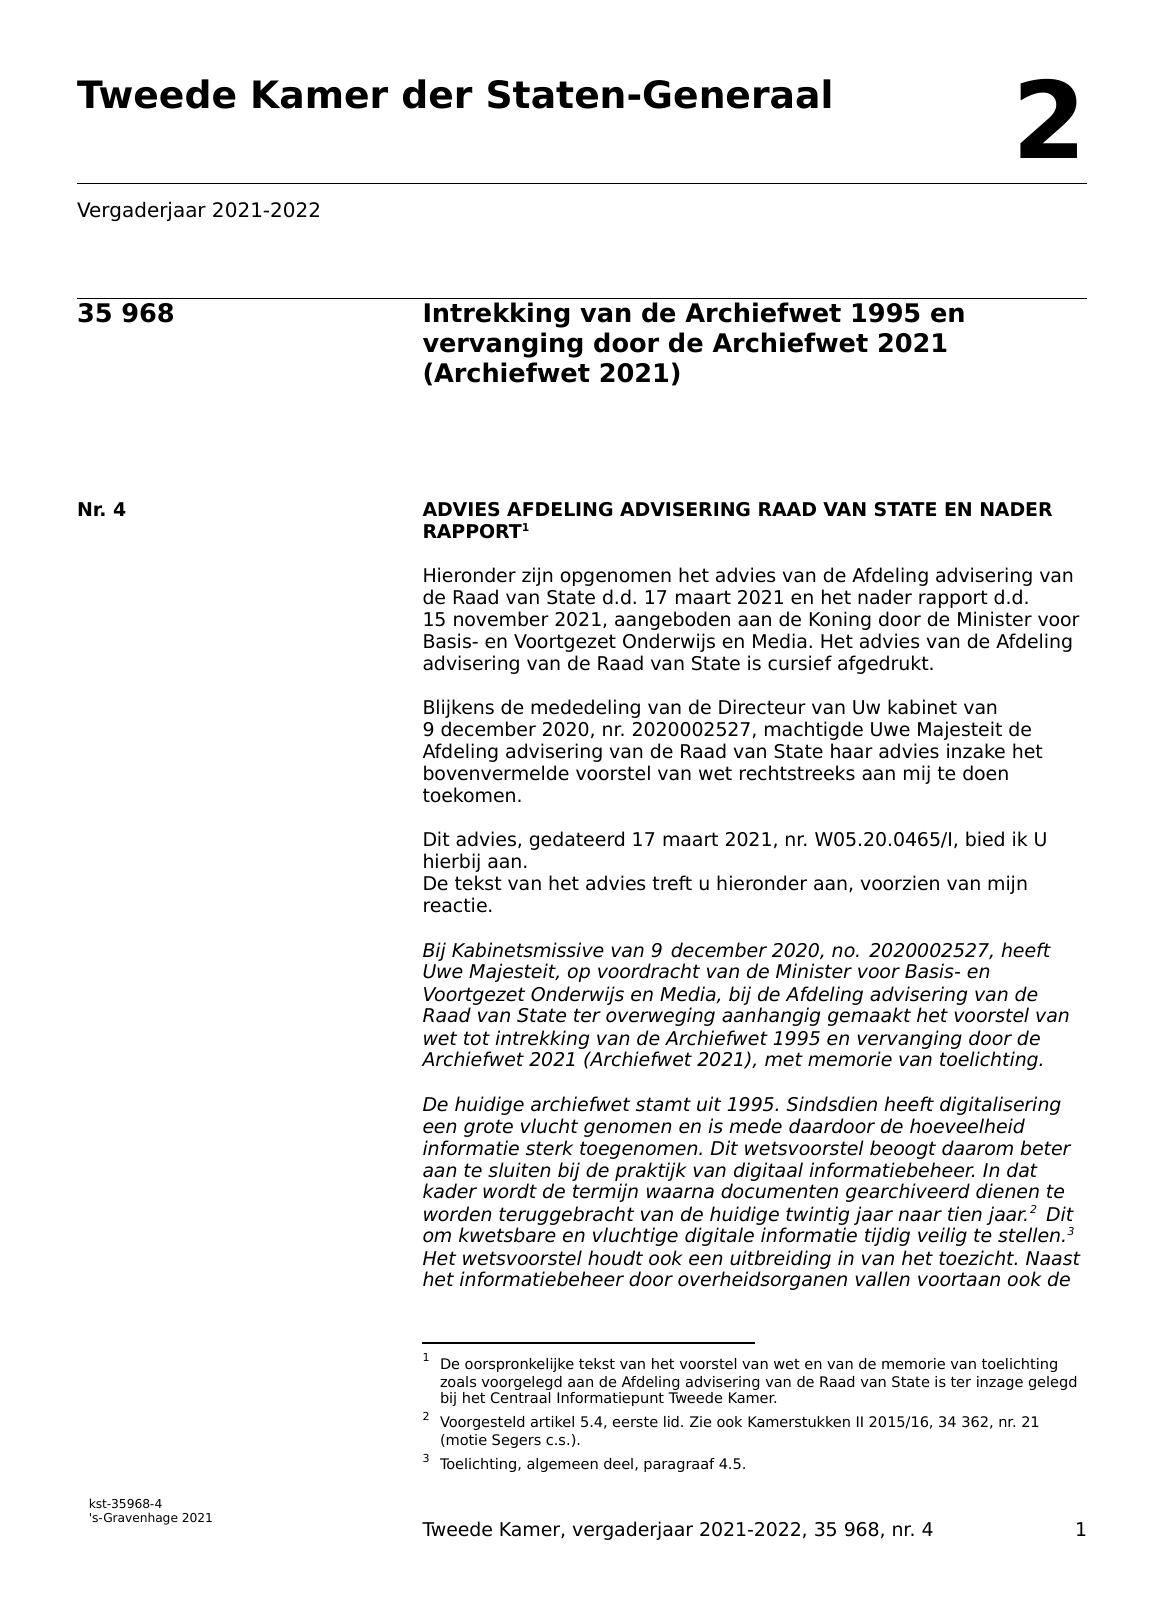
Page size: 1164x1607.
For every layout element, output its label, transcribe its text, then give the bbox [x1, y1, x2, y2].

table_cell Vergaderjaar 2021-2022 [77, 184, 1087, 298]
text Hieronder zijn opgenomen het advies van de Afdeling advisering van de Raad van State d.d. 17 maart 2021 en het nader rapport d.d. 15 november 2021, aangeboden aan de Koning door de Minister voor Basis- en Voortgezet Onderwijs en Media. Het advies van de Afdeling advisering van de Raad van State is cursief afgedrukt. [422, 565, 1087, 675]
text 's-Gravenhage 2021 [88, 1511, 323, 1525]
text Blijkens de mededeling van de Directeur van Uw kabinet van 9 december 2020, nr. 2020002527, machtigde Uwe Majesteit de Afdeling advisering van de Raad van State haar advies inzake het bovenvermelde voorstel van wet rechtstreeks aan mij te doen toekomen. [422, 697, 1087, 807]
text De tekst van het advies treft u hieronder aan, voorzien van mijn reactie. [422, 873, 1087, 917]
text Voorgesteld artikel 5.4, eerste lid. Zie ook Kamerstukken II 2015/16, 34 362, nr. 21 (motie Segers c.s.). [422, 1410, 1087, 1449]
text Toelichting, algemeen deel, paragraaf 4.5. [422, 1452, 1087, 1474]
subtitle 35 968 Intrekking van de Archiefwet 1995 en vervanging door de Archiefwet 2021 (Archiefwet 2021) [77, 299, 1087, 388]
text Dit advies, gedateerd 17 maart 2021, nr. W05.20.0465/I, bied ik U hierbij aan. [422, 829, 1087, 873]
table_header 2 [886, 59, 1087, 183]
text kst-35968-4 [88, 1497, 323, 1511]
text Bij Kabinetsmissive van 9 december 2020, no. 2020002527, heeft Uwe Majesteit, op voordracht van de Minister voor Basis- en Voortgezet Onderwijs en Media, bij de Afdeling advisering van de Raad van State ter overweging aanhangig gemaakt het voorstel van wet tot intrekking van de Archiefwet 1995 en vervanging door de Archiefwet 2021 (Archiefwet 2021), met memorie van toelichting. [422, 939, 1087, 1071]
table_header Tweede Kamer der Staten-Generaal [77, 59, 886, 183]
subtitle Nr. 4 ADVIES AFDELING ADVISERING RAAD VAN STATE EN NADER RAPPORT [77, 499, 1087, 543]
text De oorspronkelijke tekst van het voorstel van wet en van de memorie van toelichting zoals voorgelegd aan de Afdeling advisering van de Raad van State is ter inzage gelegd bij het Centraal Informatiepunt Tweede Kamer. [422, 1352, 1087, 1407]
text De huidige archiefwet stamt uit 1995. Sindsdien heeft digitalisering een grote vlucht genomen en is mede daardoor de hoeveelheid informatie sterk toegenomen. Dit wetsvoorstel beoogt daarom beter aan te sluiten bij de praktijk van digitaal informatiebeheer. In dat kader wordt de termijn waarna documenten gearchiveerd dienen te worden teruggebracht van de huidige twintig jaar naar tien jaar. Dit om kwetsbare en vluchtige digitale informatie tijdig veilig te stellen. Het wetsvoorstel houdt ook een uitbreiding in van het toezicht. Naast het informatiebeheer door overheidsorganen vallen voortaan ook de [422, 1093, 1087, 1291]
